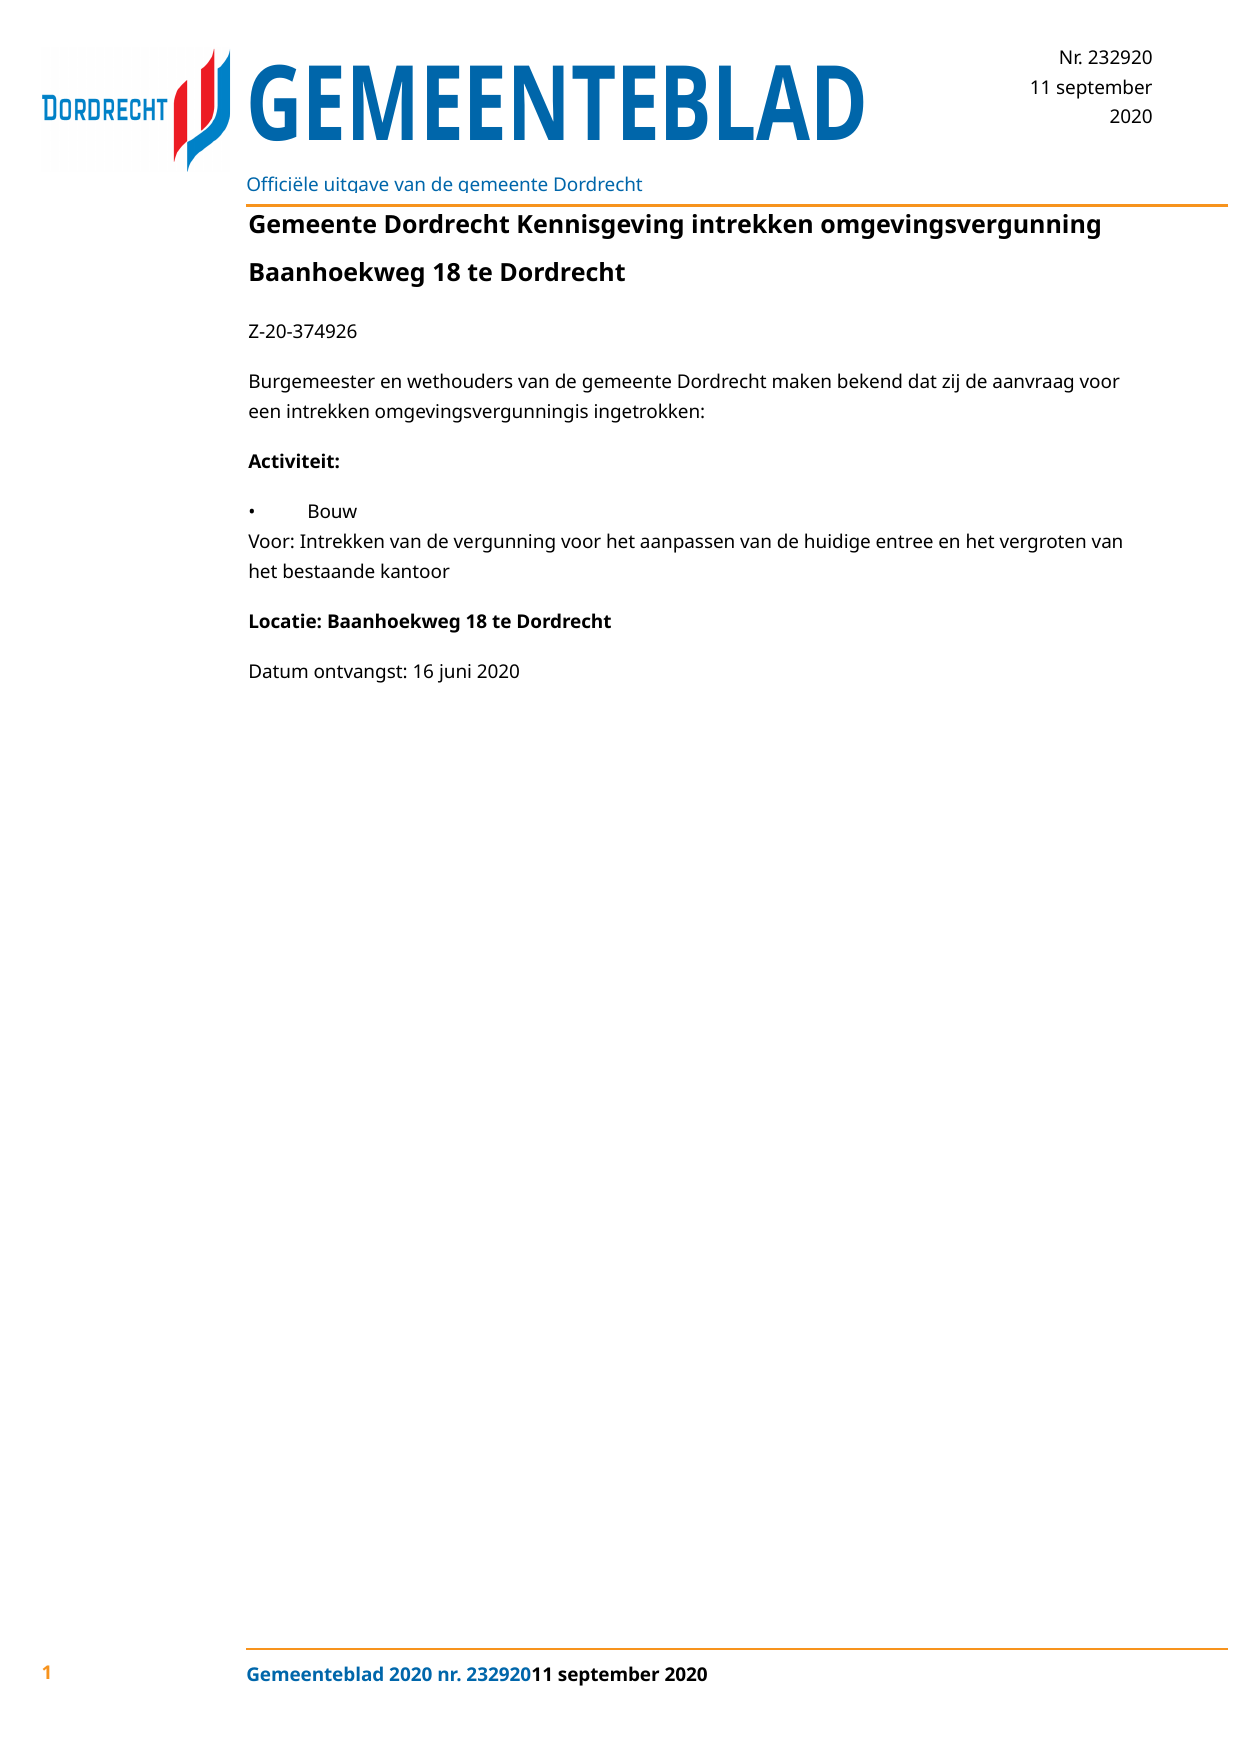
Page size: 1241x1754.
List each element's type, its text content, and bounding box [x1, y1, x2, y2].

text Datum ontvangst: 16 juni 2020 [248, 659, 1152, 684]
text Activiteit: [248, 448, 1152, 474]
text Locatie: Baanhoekweg 18 te Dordrecht [248, 608, 1152, 634]
text Voor: Intrekken van de vergunning voor het aanpassen van de huidige entree en het vergroten van het bestaande kantoor [248, 528, 1152, 584]
text Z-20-374926 [248, 318, 1152, 344]
list Bouw [248, 499, 1152, 524]
picture [41, 47, 231, 172]
text Gemeente Dordrecht Kennisgeving intrekken omgevingsvergunning Baanhoekweg 18 te Dordrecht [248, 207, 1152, 288]
text Burgemeester en wethouders van de gemeente Dordrecht maken bekend dat zij de aanvraag voor een intrekken omgevingsvergunningis ingetrokken: [248, 368, 1152, 424]
